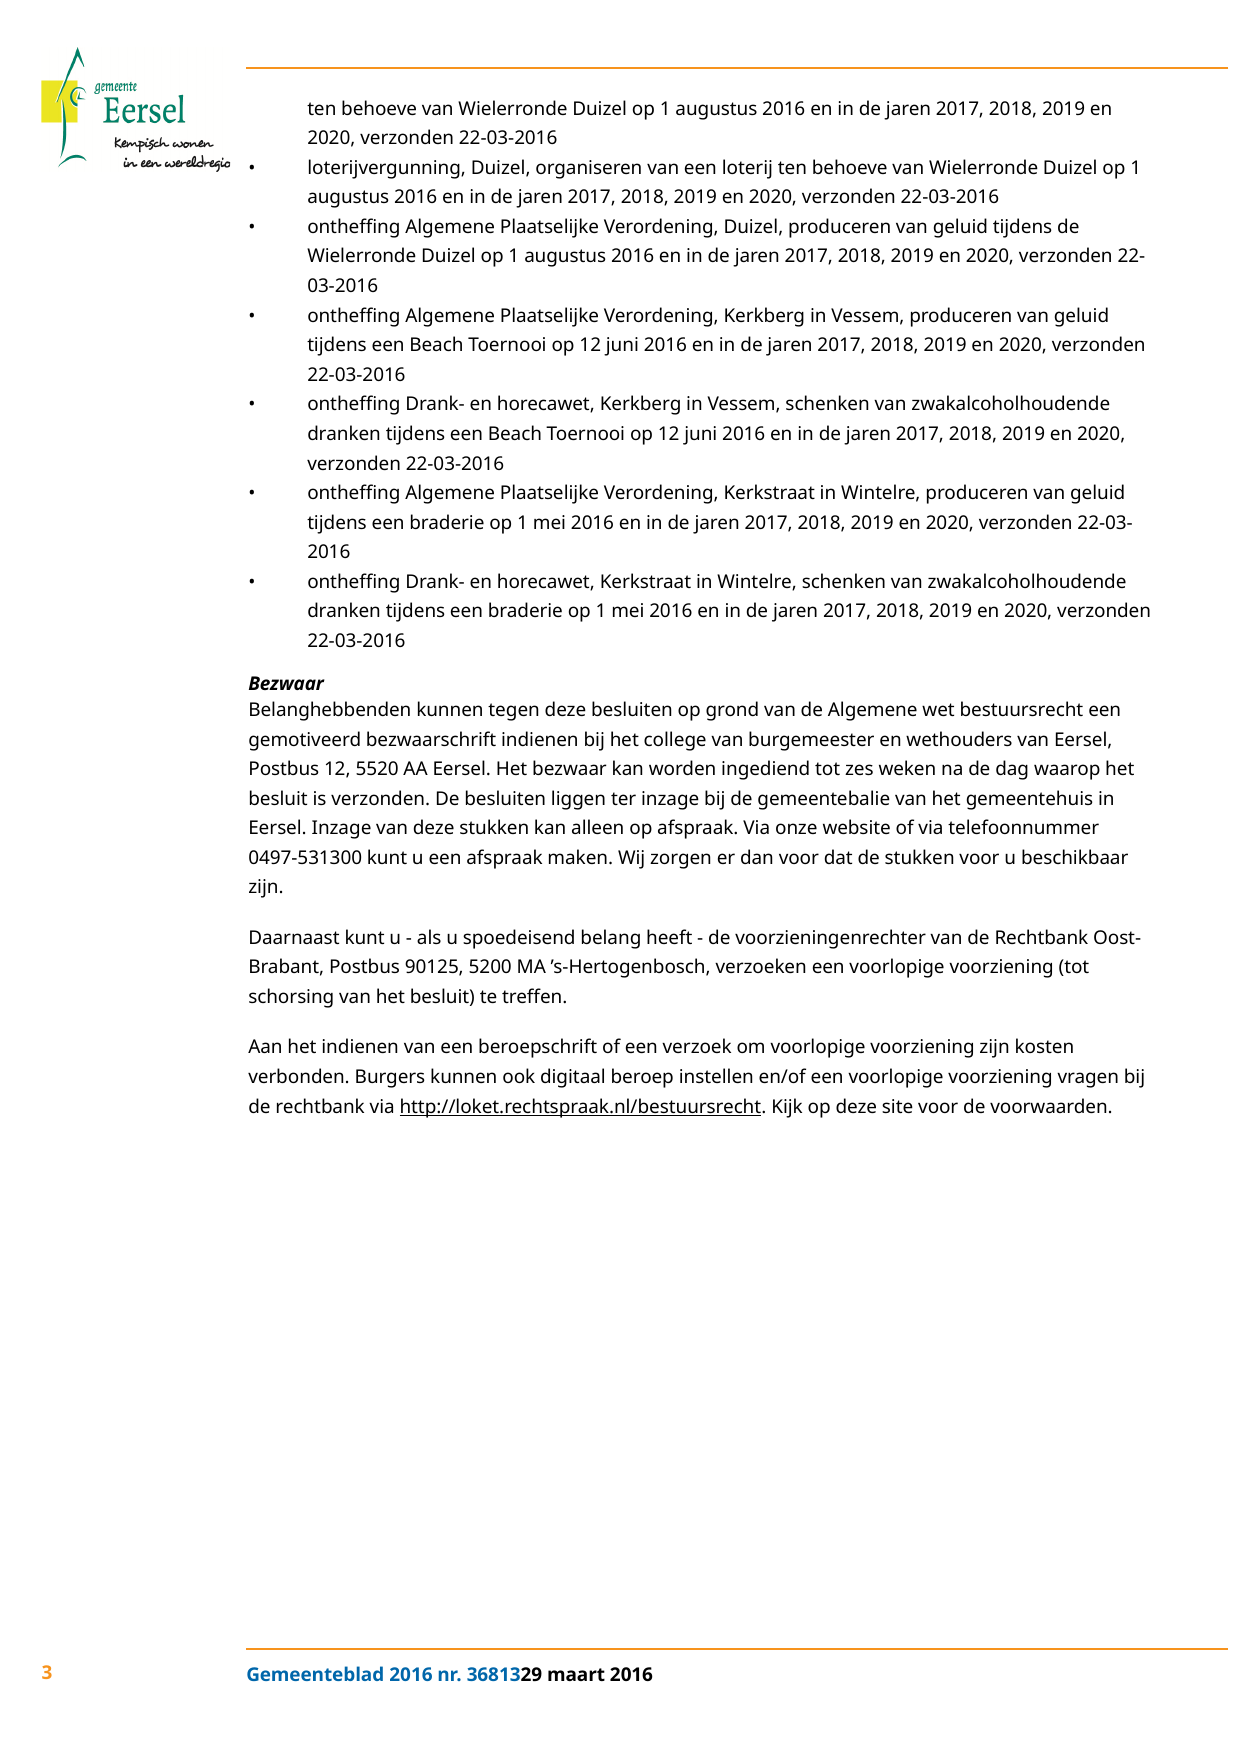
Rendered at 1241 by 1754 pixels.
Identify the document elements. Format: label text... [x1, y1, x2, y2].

list ontheffing Drank- en horecawet, Kerkstraat in Wintelre, schenken van zwakalcoholhoudende dranken tijdens een braderie op 1 mei 2016 en in de jaren 2017, 2018, 2019 en 2020, verzonden 22-03-2016 [248, 568, 1152, 653]
list ontheffing Drank- en horecawet, Kerkberg in Vessem, schenken van zwakalcoholhoudende dranken tijdens een Beach Toernooi op 12 juni 2016 en in de jaren 2017, 2018, 2019 en 2020, verzonden 22-03-2016 [248, 391, 1152, 476]
list ten behoeve van Wielerronde Duizel op 1 augustus 2016 en in de jaren 2017, 2018, 2019 en 2020, verzonden 22-03-2016 [248, 95, 1152, 150]
text Aan het indienen van een beroepschrift of een verzoek om voorlopige voorziening zijn kosten verbonden. Burgers kunnen ook digitaal beroep instellen en/of een voorlopige voorziening vragen bij de rechtbank via http://loket.rechtspraak.nl/bestuursrecht. Kijk op deze site voor de voorwaarden. [248, 1034, 1152, 1118]
list loterijvergunning, Duizel, organiseren van een loterij ten behoeve van Wielerronde Duizel op 1 augustus 2016 en in de jaren 2017, 2018, 2019 en 2020, verzonden 22-03-2016 [248, 154, 1152, 209]
picture [41, 47, 231, 172]
text Daarnaast kunt u - als u spoedeisend belang heeft - de voorzieningenrechter van de Rechtbank Oost-Brabant, Postbus 90125, 5200 MA ’s-Hertogenbosch, verzoeken een voorlopige voorziening (tot schorsing van het besluit) te treffen. [248, 924, 1152, 1009]
list ontheffing Algemene Plaatselijke Verordening, Kerkberg in Vessem, produceren van geluid tijdens een Beach Toernooi op 12 juni 2016 en in de jaren 2017, 2018, 2019 en 2020, verzonden 22-03-2016 [248, 302, 1152, 387]
text Bezwaar [248, 670, 1152, 696]
list ontheffing Algemene Plaatselijke Verordening, Duizel, produceren van geluid tijdens de Wielerronde Duizel op 1 augustus 2016 en in de jaren 2017, 2018, 2019 en 2020, verzonden 22-03-2016 [248, 213, 1152, 298]
text Belanghebbenden kunnen tegen deze besluiten op grond van de Algemene wet bestuursrecht een gemotiveerd bezwaarschrift indienen bij het college van burgemeester en wethouders van Eersel, Postbus 12, 5520 AA Eersel. Het bezwaar kan worden ingediend tot zes weken na de dag waarop het besluit is verzonden. De besluiten liggen ter inzage bij de gemeentebalie van het gemeentehuis in Eersel. Inzage van deze stukken kan alleen op afspraak. Via onze website of via telefoonnummer 0497-531300 kunt u een afspraak maken. Wij zorgen er dan voor dat de stukken voor u beschikbaar zijn. [248, 696, 1152, 899]
list ontheffing Algemene Plaatselijke Verordening, Kerkstraat in Wintelre, produceren van geluid tijdens een braderie op 1 mei 2016 en in de jaren 2017, 2018, 2019 en 2020, verzonden 22-03-2016 [248, 479, 1152, 564]
